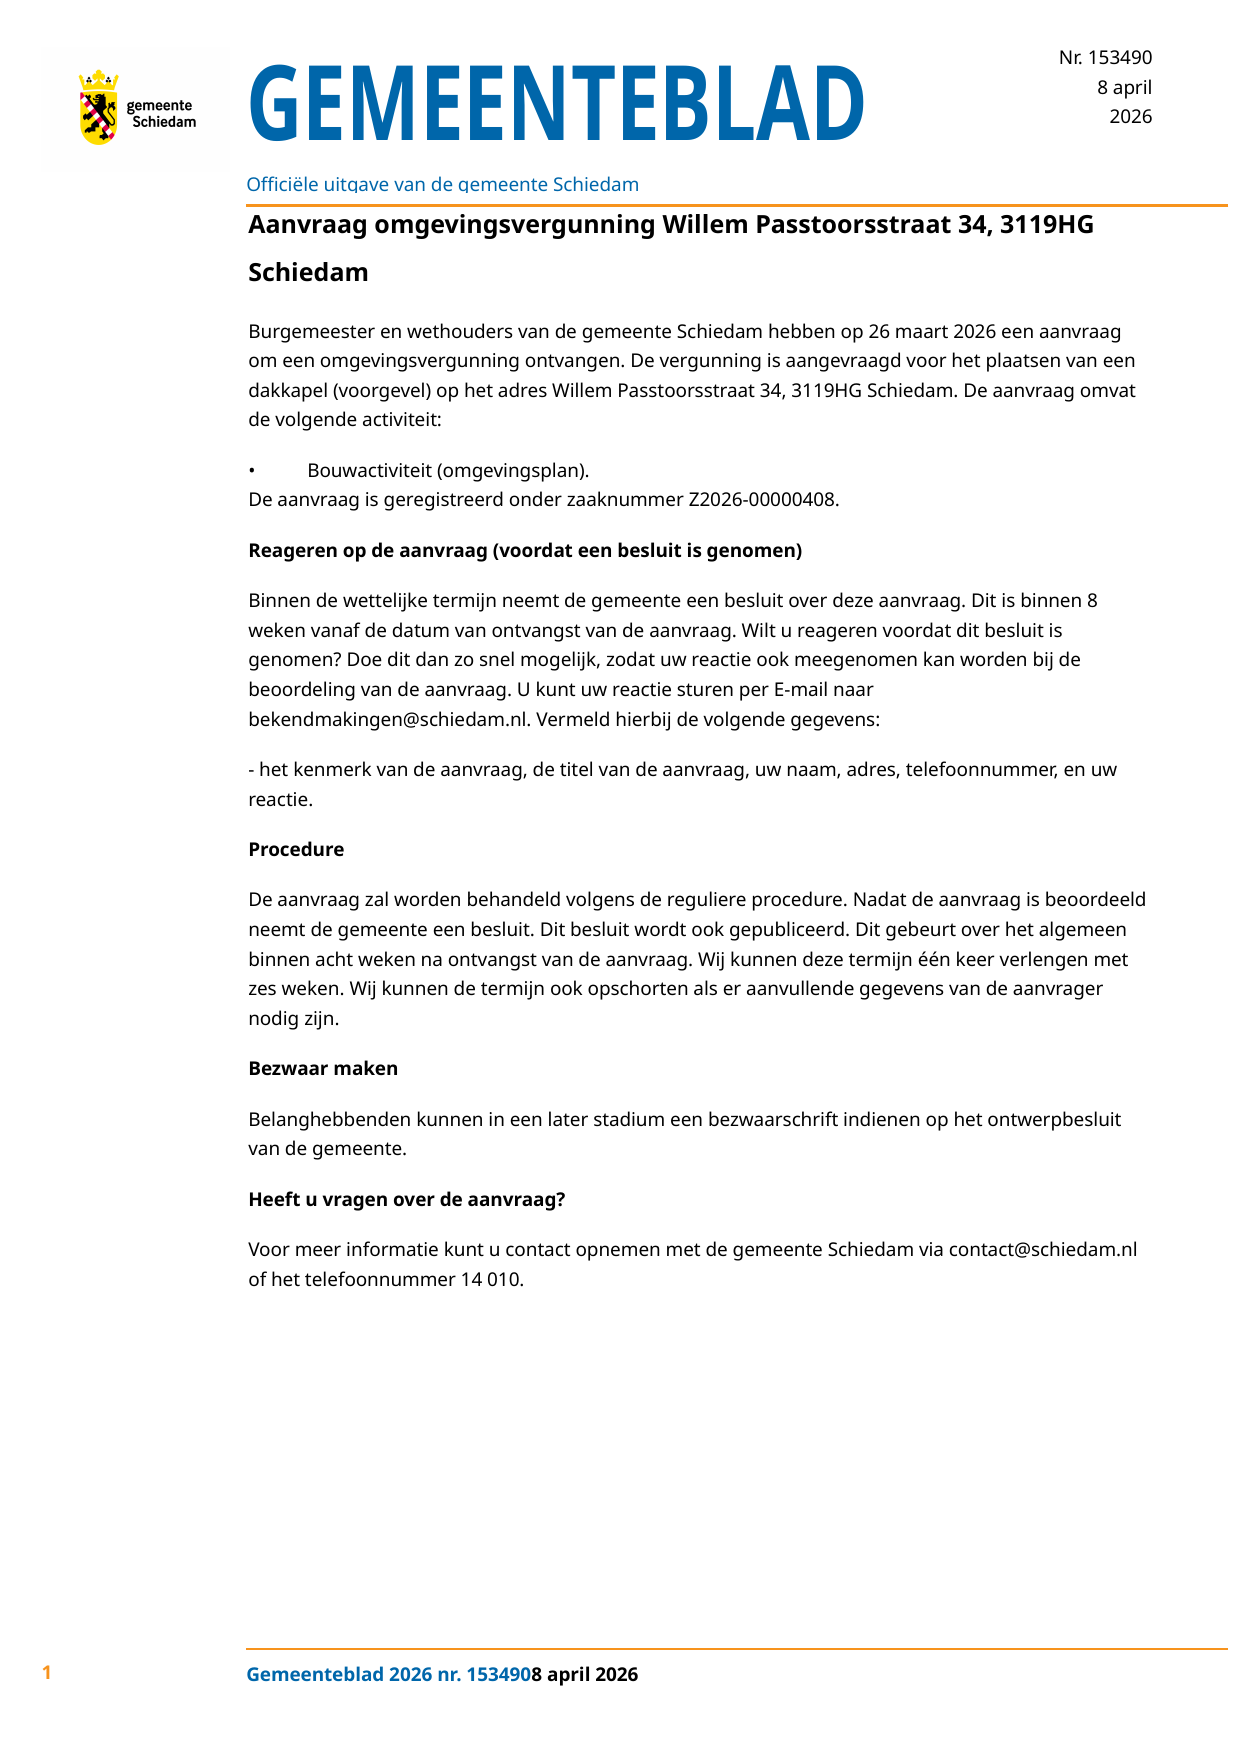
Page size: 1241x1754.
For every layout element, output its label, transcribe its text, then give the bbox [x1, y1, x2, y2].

list Bouwactiviteit (omgevingsplan). [248, 457, 1152, 483]
text Belanghebbenden kunnen in een later stadium een bezwaarschrift indienen op het ontwerpbesluit van de gemeente. [248, 1106, 1152, 1161]
text De aanvraag zal worden behandeld volgens de reguliere procedure. Nadat de aanvraag is beoordeeld neemt de gemeente een besluit. Dit besluit wordt ook gepubliceerd. Dit gebeurt over het algemeen binnen acht weken na ontvangst van de aanvraag. Wij kunnen deze termijn één keer verlengen met zes weken. Wij kunnen de termijn ook opschorten als er aanvullende gegevens van de aanvrager nodig zijn. [248, 887, 1152, 1031]
text De aanvraag is geregistreerd onder zaaknummer Z2026-00000408. [248, 487, 1152, 512]
text Heeft u vragen over de aanvraag? [248, 1186, 1152, 1212]
picture [41, 47, 231, 172]
text Procedure [248, 836, 1152, 862]
text Reageren op de aanvraag (voordat een besluit is genomen) [248, 537, 1152, 563]
text Burgemeester en wethouders van de gemeente Schiedam hebben op 26 maart 2026 een aanvraag om een omgevingsvergunning ontvangen. De vergunning is aangevraagd voor het plaatsen van een dakkapel (voorgevel) op het adres Willem Passtoorsstraat 34, 3119HG Schiedam. De aanvraag omvat de volgende activiteit: [248, 318, 1152, 432]
text Bezwaar maken [248, 1055, 1152, 1081]
text Aanvraag omgevingsvergunning Willem Passtoorsstraat 34, 3119HG Schiedam [248, 207, 1152, 288]
text Binnen de wettelijke termijn neemt de gemeente een besluit over deze aanvraag. Dit is binnen 8 weken vanaf de datum van ontvangst van de aanvraag. Wilt u reageren voordat dit besluit is genomen? Doe dit dan zo snel mogelijk, zodat uw reactie ook meegenomen kan worden bij de beoordeling van de aanvraag. U kunt uw reactie sturen per E-mail naar bekendmakingen@schiedam.nl. Vermeld hierbij de volgende gegevens: [248, 587, 1152, 732]
text Voor meer informatie kunt u contact opnemen met de gemeente Schiedam via contact@schiedam.nl of het telefoonnummer 14 010. [248, 1236, 1152, 1292]
text - het kenmerk van de aanvraag, de titel van de aanvraag, uw naam, adres, telefoonnummer, en uw reactie. [248, 756, 1152, 812]
